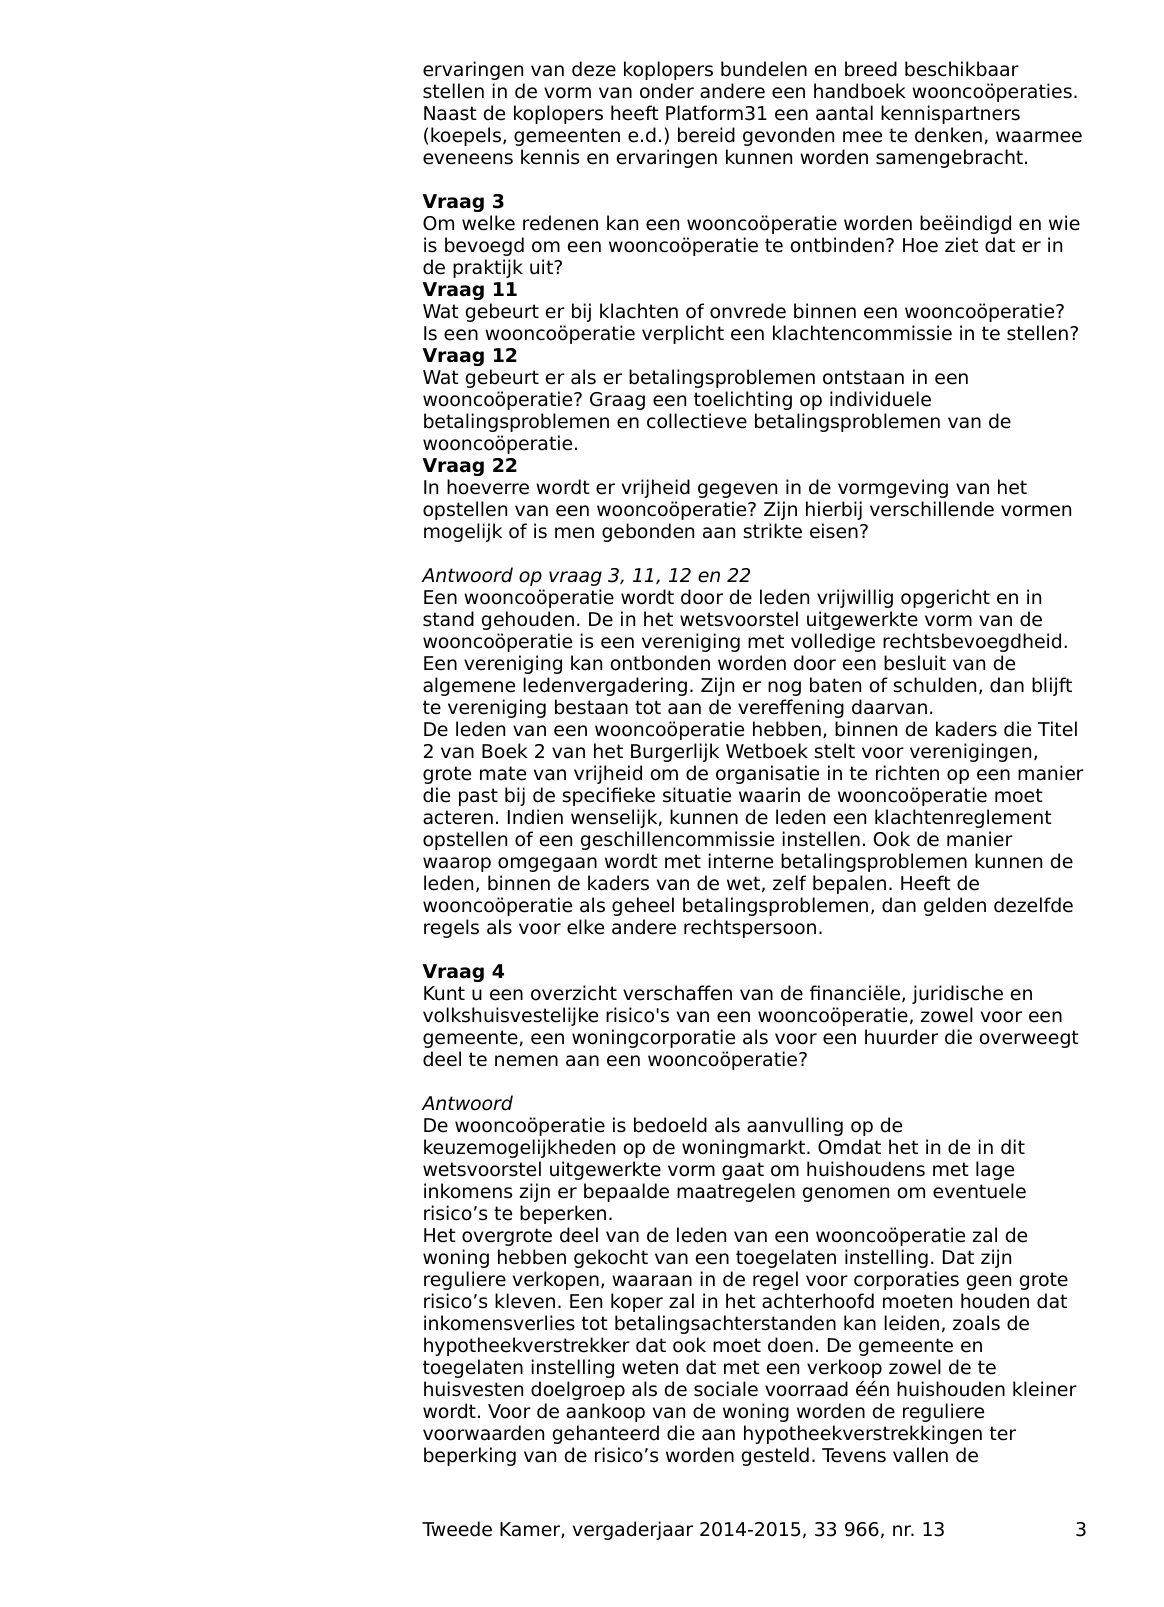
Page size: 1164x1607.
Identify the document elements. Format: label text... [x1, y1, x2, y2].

text Wat gebeurt er als er betalingsproblemen ontstaan in een wooncoöperatie? Graag een toelichting op individuele betalingsproblemen en collectieve betalingsproblemen van de wooncoöperatie. [422, 367, 1087, 455]
text Het overgrote deel van de leden van een wooncoöperatie zal de woning hebben gekocht van een toegelaten instelling. Dat zijn reguliere verkopen, waaraan in de regel voor corporaties geen grote risico’s kleven. Een koper zal in het achterhoofd moeten houden dat inkomensverlies tot betalingsachterstanden kan leiden, zoals de hypotheekverstrekker dat ook moet doen. De gemeente en toegelaten instelling weten dat met een verkoop zowel de te huisvesten doelgroep als de sociale voorraad één huishouden kleiner wordt. Voor de aankoop van de woning worden de reguliere voorwaarden gehanteerd die aan hypotheekverstrekkingen ter beperking van de risico’s worden gesteld. Tevens vallen de [422, 1225, 1087, 1467]
text Wat gebeurt er bij klachten of onvrede binnen een wooncoöperatie? Is een wooncoöperatie verplicht een klachtencommissie in te stellen? [422, 301, 1087, 345]
text Vraag 11 [422, 279, 1087, 301]
text In hoeverre wordt er vrijheid gegeven in de vormgeving van het opstellen van een wooncoöperatie? Zijn hierbij verschillende vormen mogelijk of is men gebonden aan strikte eisen? [422, 477, 1087, 543]
text Vraag 22 [422, 455, 1087, 477]
text Kunt u een overzicht verschaffen van de financiële, juridische en volkshuisvestelijke risico's van een wooncoöperatie, zowel voor een gemeente, een woningcorporatie als voor een huurder die overweegt deel te nemen aan een wooncoöperatie? [422, 983, 1087, 1071]
text Een wooncoöperatie wordt door de leden vrijwillig opgericht en in stand gehouden. De in het wetsvoorstel uitgewerkte vorm van de wooncoöperatie is een vereniging met volledige rechtsbevoegdheid. Een vereniging kan ontbonden worden door een besluit van de algemene ledenvergadering. Zijn er nog baten of schulden, dan blijft te vereniging bestaan tot aan de vereffening daarvan. [422, 587, 1087, 719]
text ervaringen van deze koplopers bundelen en breed beschikbaar stellen in de vorm van onder andere een handboek wooncoöperaties. Naast de koplopers heeft Platform31 een aantal kennispartners (koepels, gemeenten e.d.) bereid gevonden mee te denken, waarmee eveneens kennis en ervaringen kunnen worden samengebracht. [422, 59, 1087, 169]
text Om welke redenen kan een wooncoöperatie worden beëindigd en wie is bevoegd om een wooncoöperatie te ontbinden? Hoe ziet dat er in de praktijk uit? [422, 213, 1087, 279]
text Antwoord op vraag 3, 11, 12 en 22 [422, 565, 1087, 587]
text De leden van een wooncoöperatie hebben, binnen de kaders die Titel 2 van Boek 2 van het Burgerlijk Wetboek stelt voor verenigingen, grote mate van vrijheid om de organisatie in te richten op een manier die past bij de specifieke situatie waarin de wooncoöperatie moet acteren. Indien wenselijk, kunnen de leden een klachtenreglement opstellen of een geschillencommissie instellen. Ook de manier waarop omgegaan wordt met interne betalingsproblemen kunnen de leden, binnen de kaders van de wet, zelf bepalen. Heeft de wooncoöperatie als geheel betalingsproblemen, dan gelden dezelfde regels als voor elke andere rechtspersoon. [422, 719, 1087, 939]
text Vraag 3 [422, 191, 1087, 213]
text Vraag 12 [422, 345, 1087, 367]
text Antwoord [422, 1093, 1087, 1115]
text Vraag 4 [422, 961, 1087, 983]
text De wooncoöperatie is bedoeld als aanvulling op de keuzemogelijkheden op de woningmarkt. Omdat het in de in dit wetsvoorstel uitgewerkte vorm gaat om huishoudens met lage inkomens zijn er bepaalde maatregelen genomen om eventuele risico’s te beperken. [422, 1115, 1087, 1225]
